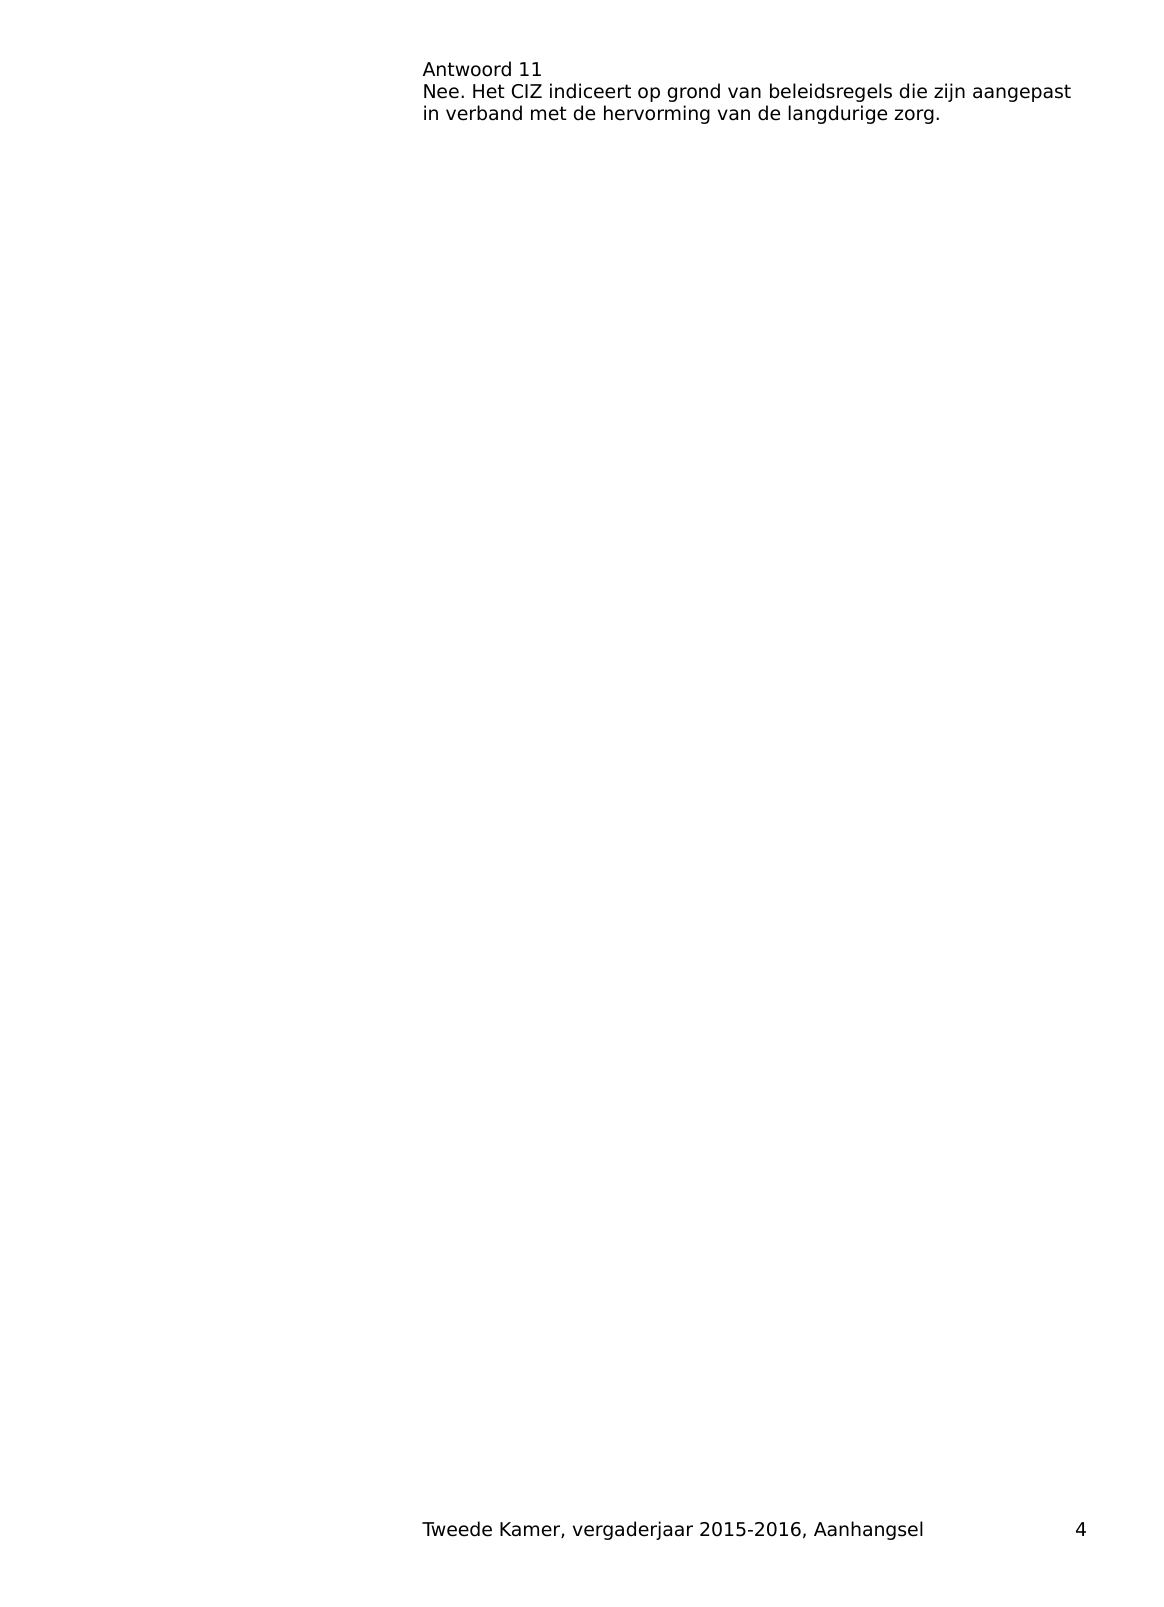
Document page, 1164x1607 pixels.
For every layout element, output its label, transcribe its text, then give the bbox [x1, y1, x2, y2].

text Nee. Het CIZ indiceert op grond van beleidsregels die zijn aangepast in verband met de hervorming van de langdurige zorg. [422, 81, 1087, 125]
text Antwoord 11 [422, 59, 1087, 81]
